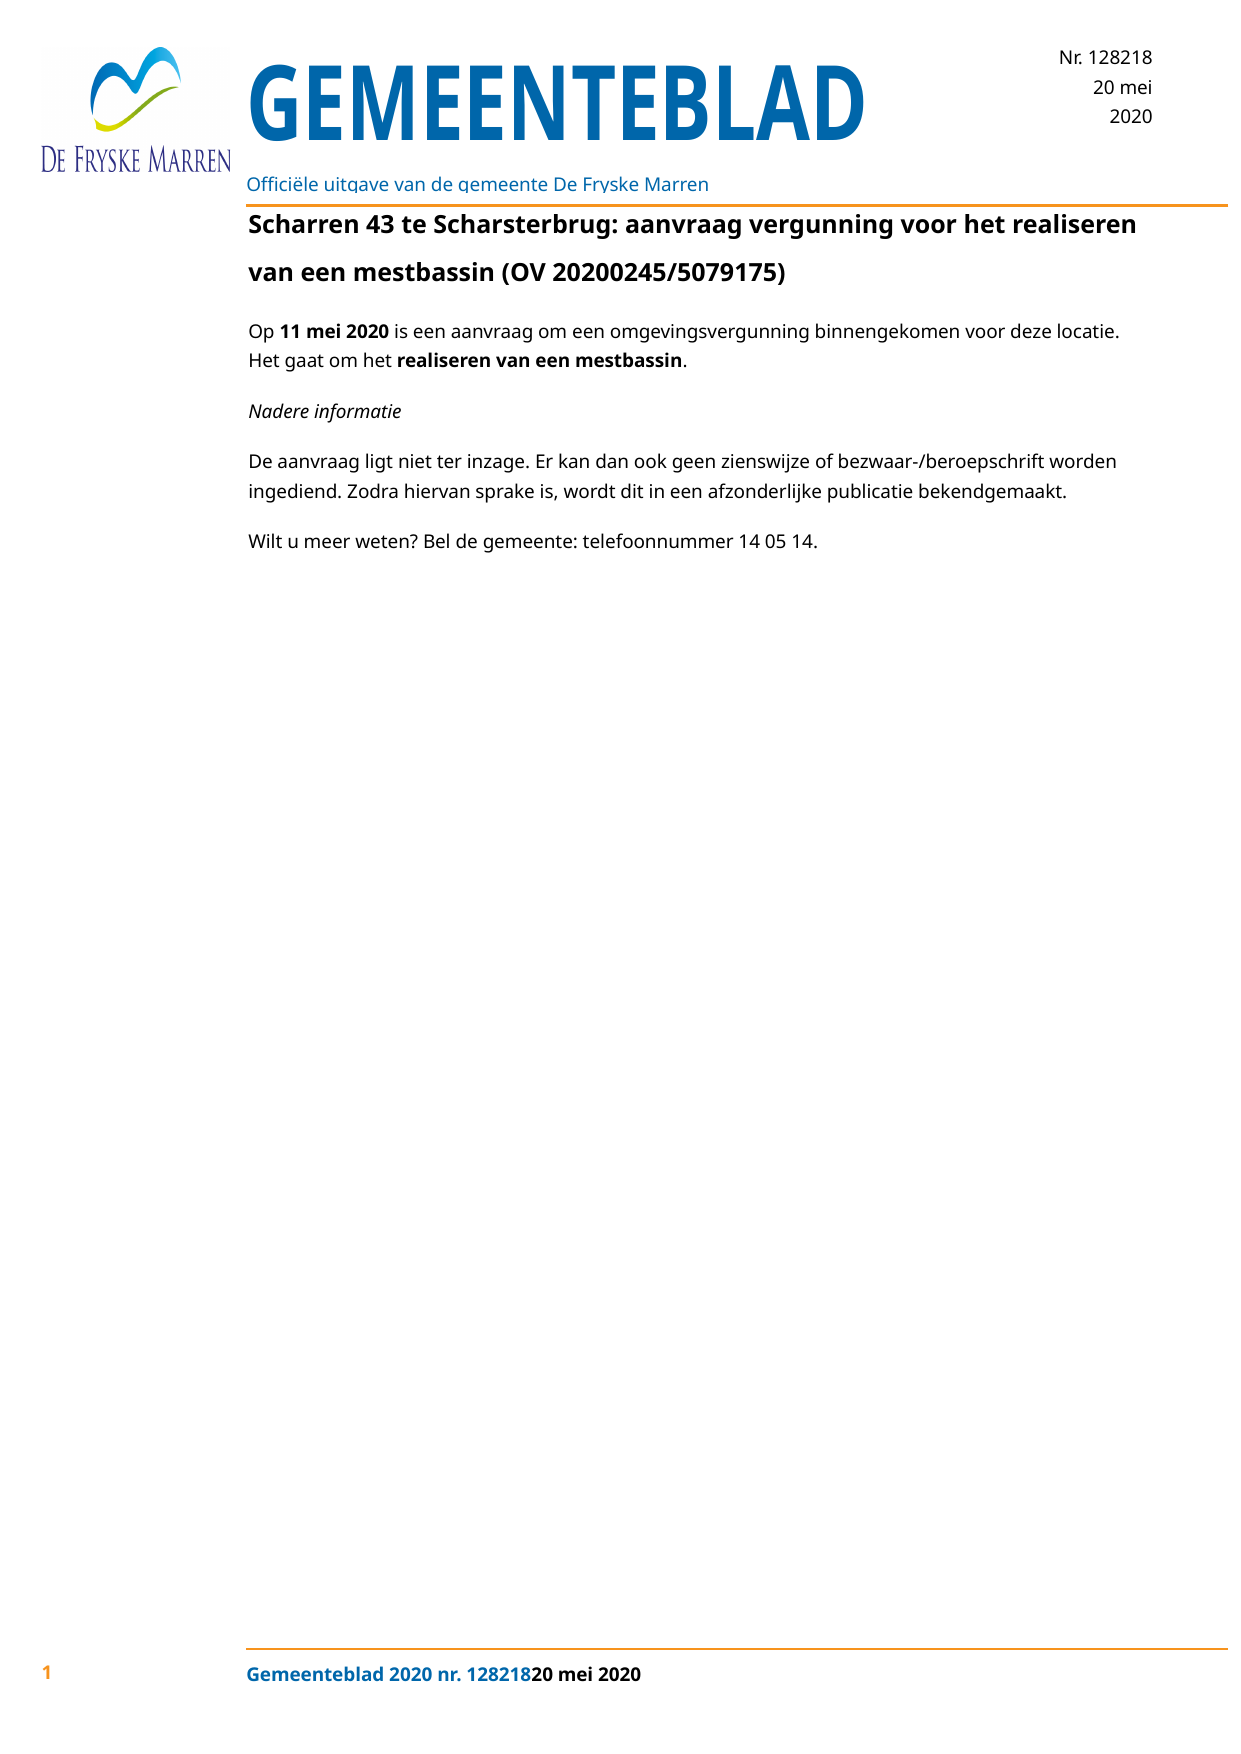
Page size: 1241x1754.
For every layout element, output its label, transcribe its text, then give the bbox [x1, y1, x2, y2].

text Op 11 mei 2020 is een aanvraag om een omgevingsvergunning binnengekomen voor deze locatie. Het gaat om het realiseren van een mestbassin. [248, 318, 1152, 373]
text De aanvraag ligt niet ter inzage. Er kan dan ook geen zienswijze of bezwaar-/beroepschrift worden ingediend. Zodra hiervan sprake is, wordt dit in een afzonderlijke publicatie bekendgemaakt. [248, 448, 1152, 504]
text Nadere informatie [248, 398, 1152, 424]
picture [41, 47, 231, 172]
text Scharren 43 te Scharsterbrug: aanvraag vergunning voor het realiseren van een mestbassin (OV 20200245/5079175) [248, 207, 1152, 288]
text Wilt u meer weten? Bel de gemeente: telefoonnummer 14 05 14. [248, 528, 1152, 554]
